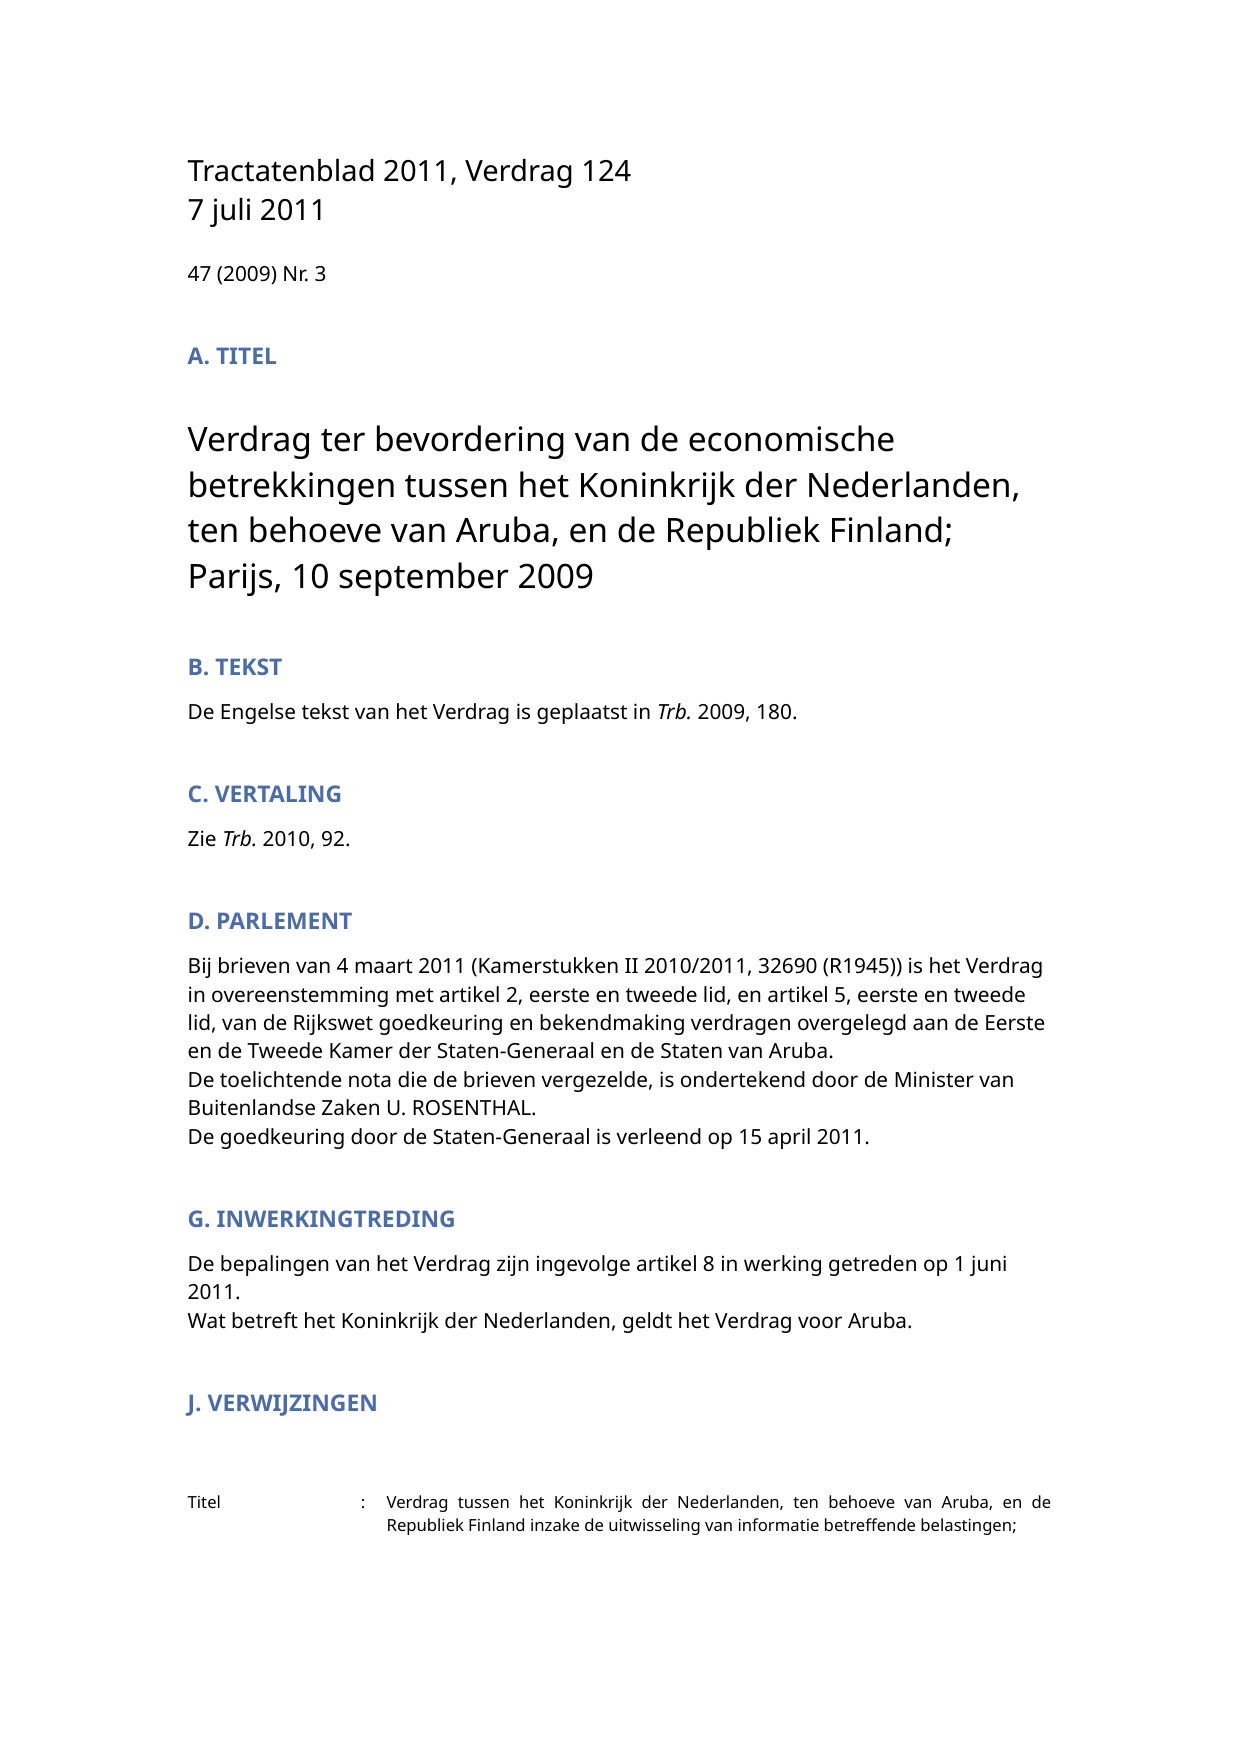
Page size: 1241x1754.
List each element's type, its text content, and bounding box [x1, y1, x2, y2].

subtitle A. TITEL [187, 340, 1053, 371]
text Parijs, 10 september 2009 [187, 553, 1053, 598]
text Bij brieven van 4 maart 2011 (Kamerstukken II 2010/2011, 32690 (R1945)) is het Verdrag in overeenstemming met artikel 2, eerste en tweede lid, en artikel 5, eerste en tweede lid, van de Rijkswet goedkeuring en bekendmaking verdragen overgelegd aan de Eerste en de Tweede Kamer der Staten-Generaal en de Staten van Aruba. [187, 951, 1053, 1065]
table_header Verdrag tussen het Koninkrijk der Nederlanden, ten behoeve van Aruba, en de Republiek Finland inzake de uitwisseling van informatie betreffende belastingen; [386, 1491, 1053, 1566]
subtitle D. PARLEMENT [187, 905, 1053, 936]
text De toelichtende nota die de brieven vergezelde, is ondertekend door de Minister van Buitenlandse Zaken U. ROSENTHAL. [187, 1065, 1053, 1122]
subtitle G. INWERKINGTREDING [187, 1203, 1053, 1234]
text Wat betreft het Koninkrijk der Nederlanden, geldt het Verdrag voor Aruba. [187, 1306, 1053, 1334]
table_header Titel [188, 1491, 361, 1566]
text Verdrag ter bevordering van de economische betrekkingen tussen het Koninkrijk der Nederlanden, ten behoeve van Aruba, en de Republiek Finland; [187, 416, 1053, 553]
table_header : [361, 1491, 386, 1566]
text De bepalingen van het Verdrag zijn ingevolge artikel 8 in werking getreden op 1 juni 2011. [187, 1249, 1053, 1306]
text De goedkeuring door de Staten-Generaal is verleend op 15 april 2011. [187, 1122, 1053, 1150]
subtitle B. TEKST [187, 651, 1053, 682]
text 7 juli 2011 [187, 190, 1053, 229]
text 47 (2009) Nr. 3 [187, 259, 1053, 287]
text De Engelse tekst van het Verdrag is geplaatst in Trb. 2009, 180. [187, 697, 1053, 725]
subtitle C. VERTALING [187, 778, 1053, 809]
text Zie Trb. 2010, 92. [187, 824, 1053, 852]
subtitle J. VERWIJZINGEN [187, 1387, 1053, 1418]
text Tractatenblad 2011, Verdrag 124 [187, 150, 1053, 190]
